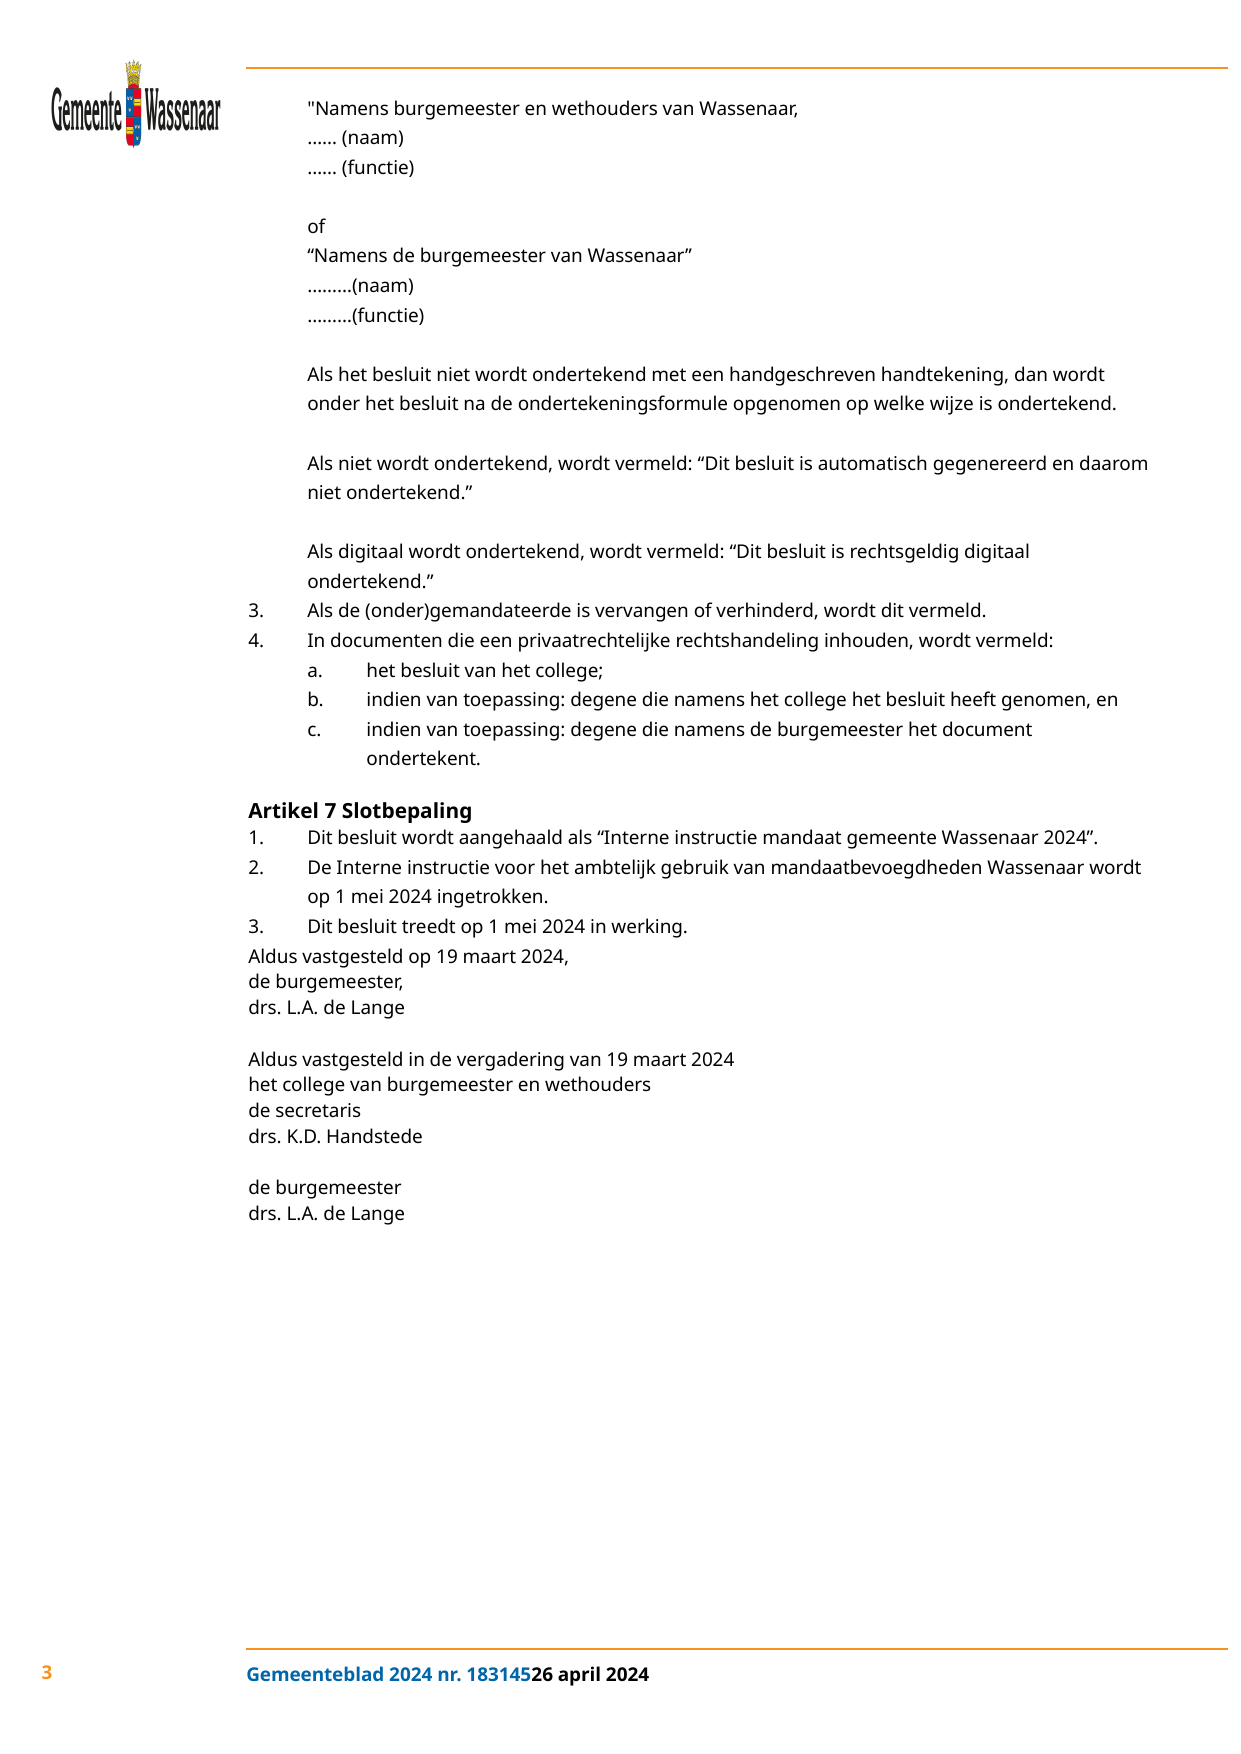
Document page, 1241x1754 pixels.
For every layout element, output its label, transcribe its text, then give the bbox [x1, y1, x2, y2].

text de burgemeester, [248, 968, 1152, 994]
picture [41, 47, 231, 172]
list Als digitaal wordt ondertekend, wordt vermeld: “Dit besluit is rechtsgeldig digitaal ondertekend.” [248, 538, 1152, 594]
list …… (naam) [248, 124, 1152, 150]
list "Namens burgemeester en wethouders van Wassenaar, [248, 95, 1152, 121]
list De Interne instructie voor het ambtelijk gebruik van mandaatbevoegdheden Wassenaar wordt op 1 mei 2024 ingetrokken. [248, 854, 1152, 909]
list In documenten die een privaatrechtelijke rechtshandeling inhouden, wordt vermeld: [248, 627, 1152, 653]
list “Namens de burgemeester van Wassenaar” [248, 243, 1152, 268]
list Als niet wordt ondertekend, wordt vermeld: “Dit besluit is automatisch gegenereerd en daarom niet ondertekend.” [248, 450, 1152, 505]
text de secretaris [248, 1097, 1152, 1123]
text de burgemeester [248, 1174, 1152, 1200]
text Aldus vastgesteld op 19 maart 2024, [248, 943, 1152, 968]
list Dit besluit treedt op 1 mei 2024 in werking. [248, 913, 1152, 939]
list Als het besluit niet wordt ondertekend met een handgeschreven handtekening, dan wordt onder het besluit na de ondertekeningsformule opgenomen op welke wijze is ondertekend. [248, 361, 1152, 416]
list …… (functie) [248, 154, 1152, 180]
text drs. K.D. Handstede [248, 1123, 1152, 1149]
list indien van toepassing: degene die namens het college het besluit heeft genomen, en [307, 686, 1152, 712]
text het college van burgemeester en wethouders [248, 1071, 1152, 1097]
text Artikel 7 Slotbepaling [248, 796, 1152, 824]
list indien van toepassing: degene die namens de burgemeester het document ondertekent. [307, 716, 1152, 771]
list ………(naam) [248, 272, 1152, 298]
text drs. L.A. de Lange [248, 994, 1152, 1020]
text Aldus vastgesteld in de vergadering van 19 maart 2024 [248, 1046, 1152, 1071]
list Als de (onder)gemandateerde is vervangen of verhinderd, wordt dit vermeld. [248, 598, 1152, 623]
list Dit besluit wordt aangehaald als “Interne instructie mandaat gemeente Wassenaar 2024”. [248, 824, 1152, 850]
list ………(functie) [248, 302, 1152, 328]
list of [248, 213, 1152, 239]
list het besluit van het college; [307, 657, 1152, 683]
text drs. L.A. de Lange [248, 1200, 1152, 1226]
